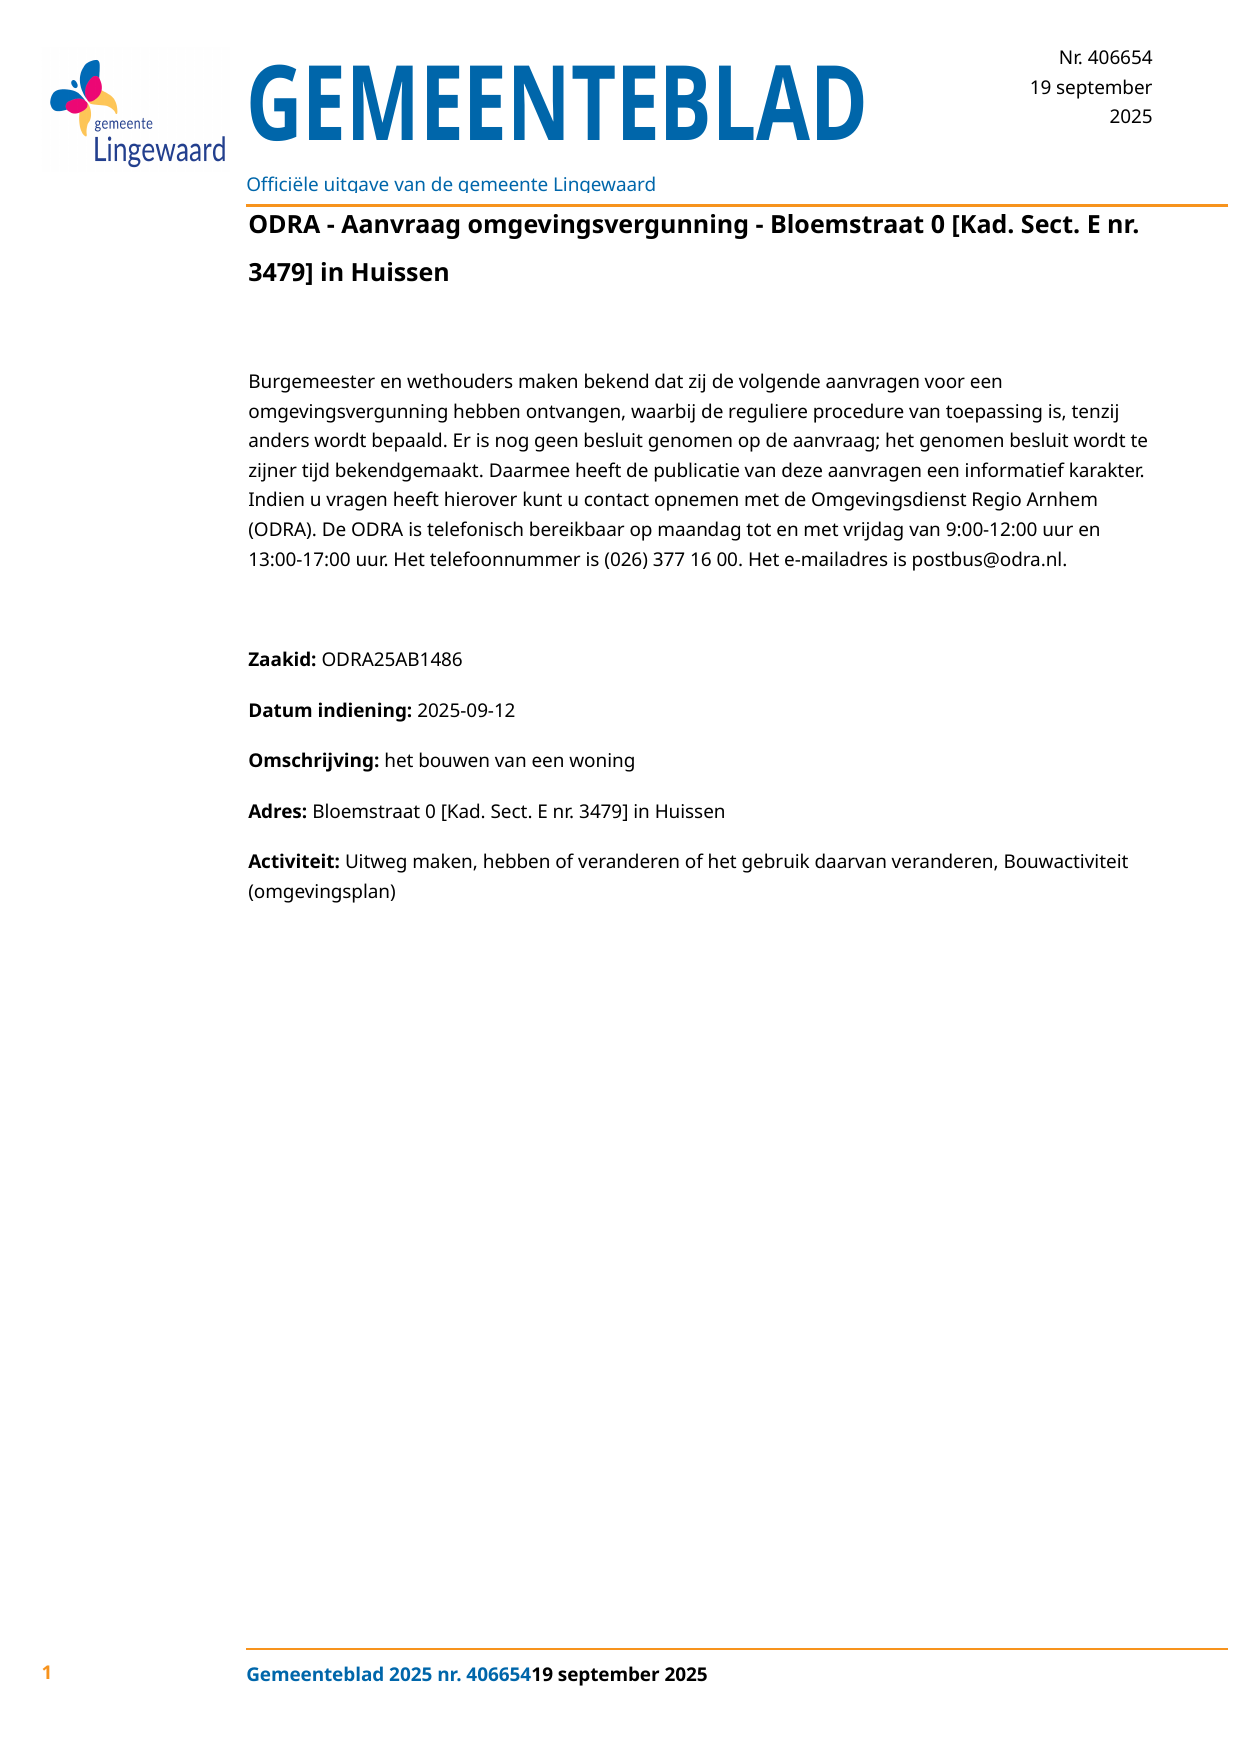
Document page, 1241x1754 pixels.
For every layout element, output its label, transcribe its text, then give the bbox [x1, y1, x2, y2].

text Activiteit: Uitweg maken, hebben of veranderen of het gebruik daarvan veranderen, Bouwactiviteit (omgevingsplan) [248, 848, 1152, 904]
text Omschrijving: het bouwen van een woning [248, 747, 1152, 773]
text Datum indiening: 2025-09-12 [248, 697, 1152, 723]
picture [41, 47, 231, 172]
text Adres: Bloemstraat 0 [Kad. Sect. E nr. 3479] in Huissen [248, 798, 1152, 824]
text ODRA - Aanvraag omgevingsvergunning - Bloemstraat 0 [Kad. Sect. E nr. 3479] in Huissen [248, 207, 1152, 288]
text Burgemeester en wethouders maken bekend dat zij de volgende aanvragen voor een omgevingsvergunning hebben ontvangen, waarbij de reguliere procedure van toepassing is, tenzij anders wordt bepaald. Er is nog geen besluit genomen op de aanvraag; het genomen besluit wordt te zijner tijd bekendgemaakt. Daarmee heeft de publicatie van deze aanvragen een informatief karakter. Indien u vragen heeft hierover kunt u contact opnemen met de Omgevingsdienst Regio Arnhem (ODRA). De ODRA is telefonisch bereikbaar op maandag tot en met vrijdag van 9:00-12:00 uur en 13:00-17:00 uur. Het telefoonnummer is (026) 377 16 00. Het e-mailadres is postbus@odra.nl. [248, 368, 1152, 572]
text Zaakid: ODRA25AB1486 [248, 647, 1152, 672]
